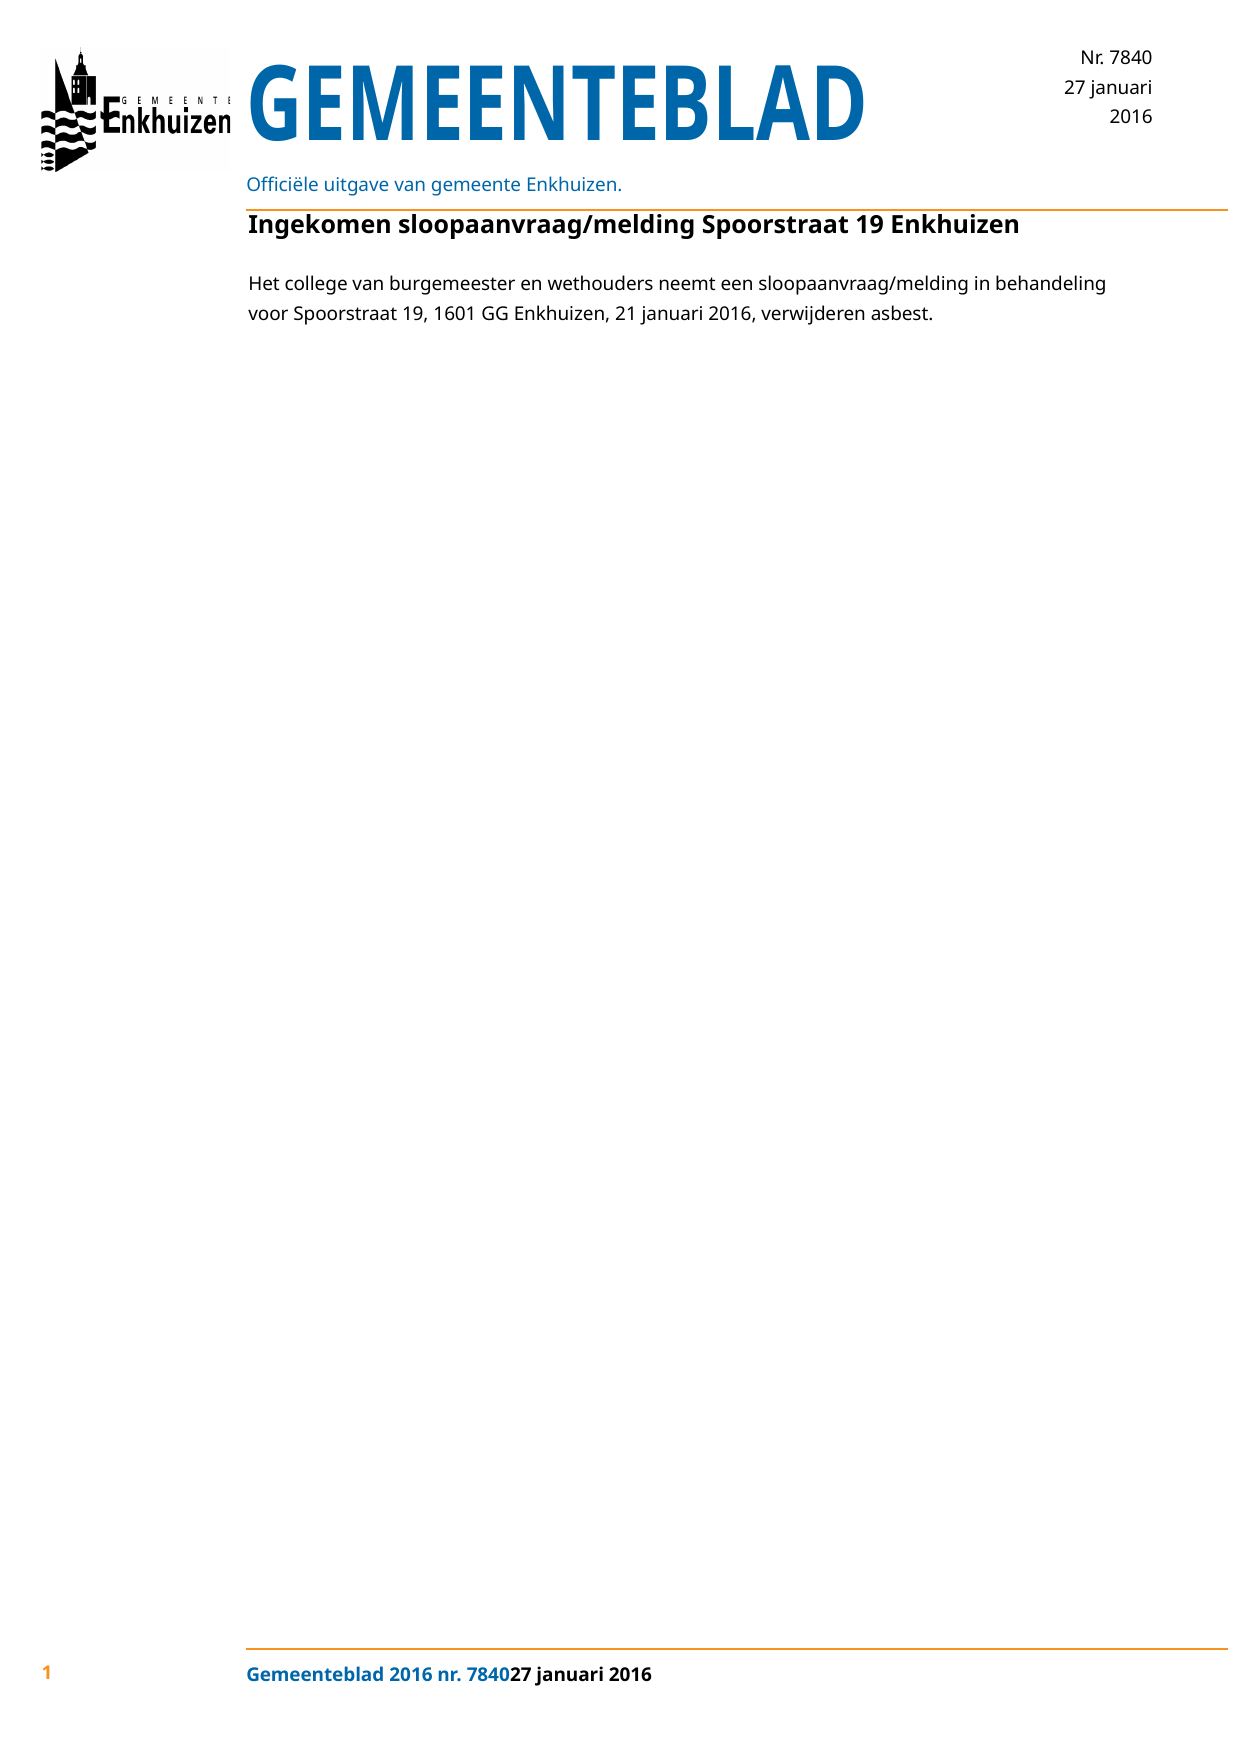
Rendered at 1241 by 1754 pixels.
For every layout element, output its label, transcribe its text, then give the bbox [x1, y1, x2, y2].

text Het college van burgemeester en wethouders neemt een sloopaanvraag/melding in behandeling voor Spoorstraat 19, 1601 GG Enkhuizen, 21 januari 2016, verwijderen asbest. [248, 270, 1152, 326]
picture [41, 47, 231, 172]
text Ingekomen sloopaanvraag/melding Spoorstraat 19 Enkhuizen [248, 211, 1152, 241]
